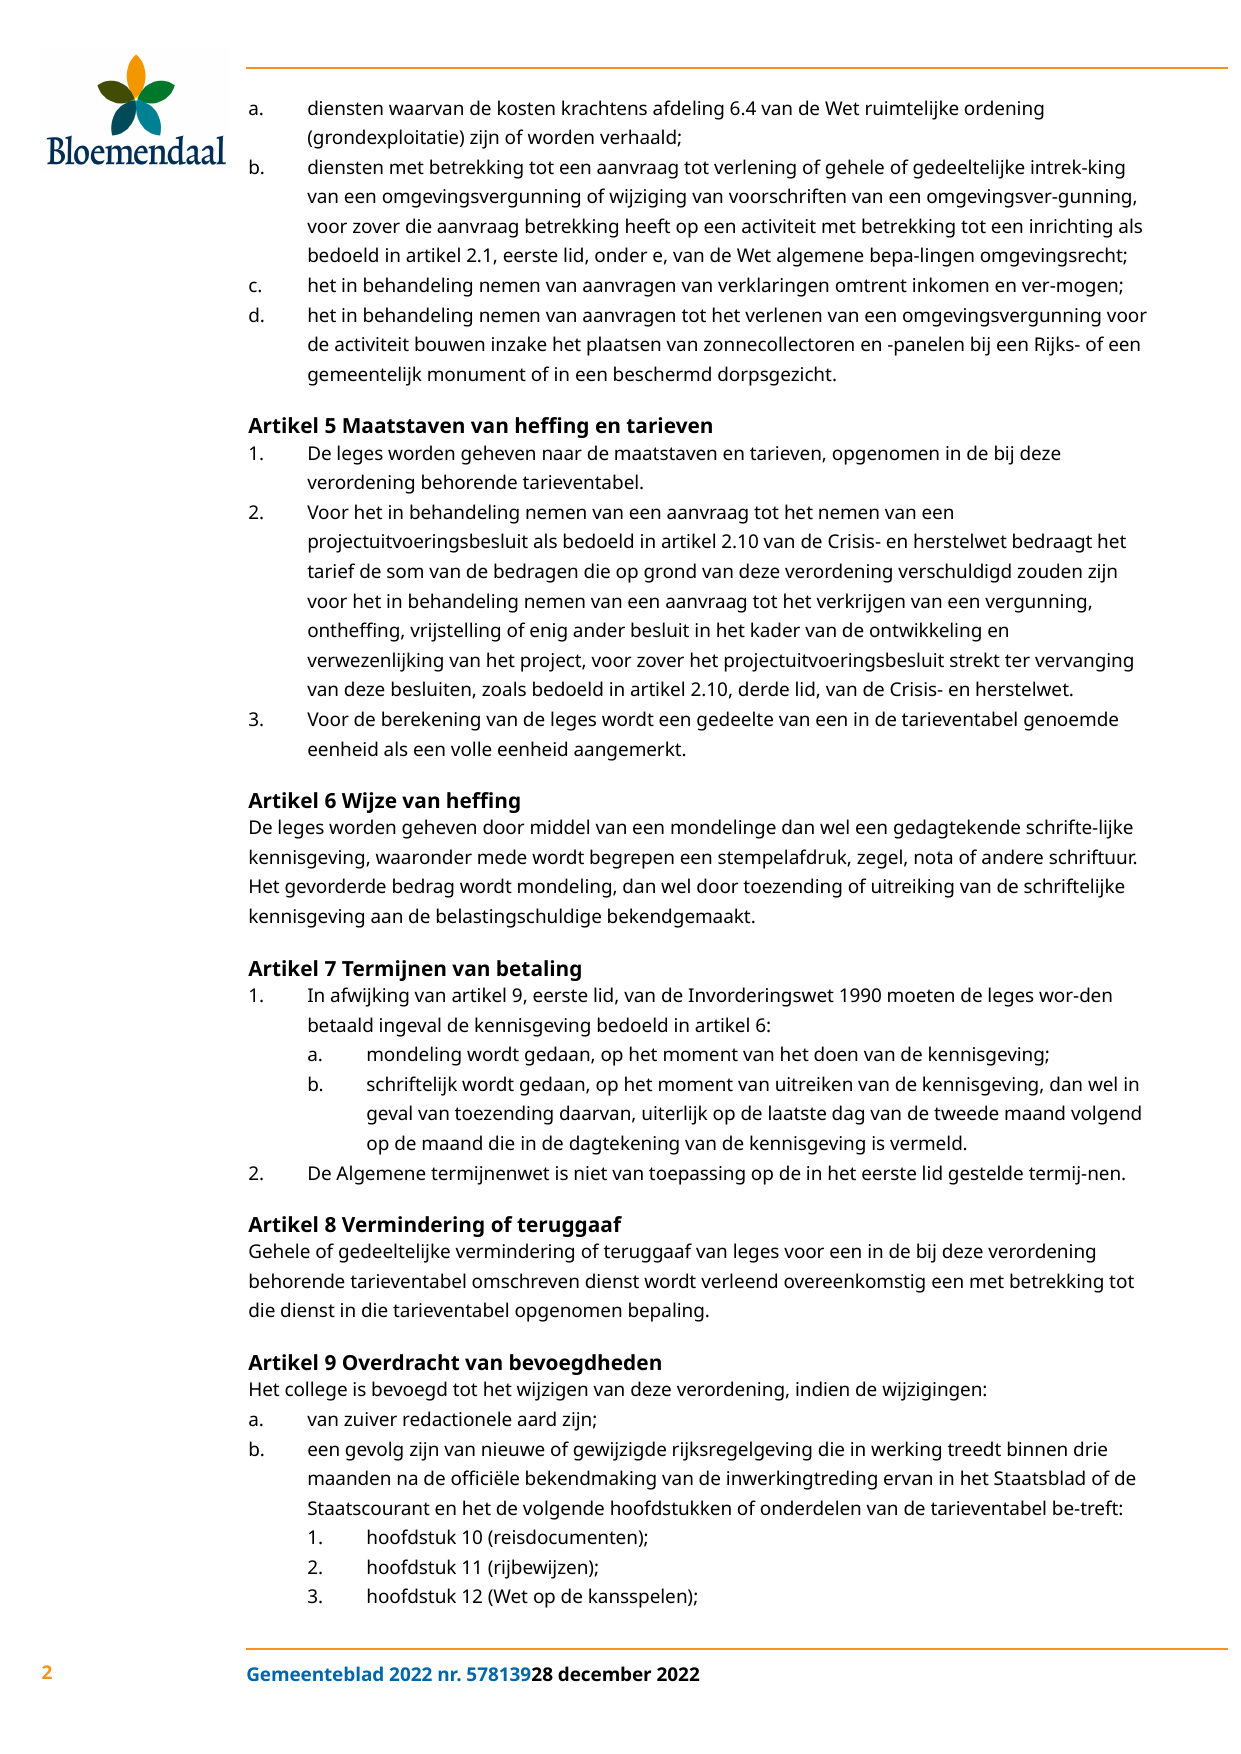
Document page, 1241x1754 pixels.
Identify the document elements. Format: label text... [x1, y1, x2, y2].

list De leges worden geheven naar de maatstaven en tarieven, opgenomen in de bij deze verordening behorende tarieventabel. [248, 440, 1152, 495]
list diensten waarvan de kosten krachtens afdeling 6.4 van de Wet ruimtelijke ordening (grondexploitatie) zijn of worden verhaald; [248, 95, 1152, 150]
text Het college is bevoegd tot het wijzigen van deze verordening, indien de wijzigingen: [248, 1377, 1152, 1402]
list Voor het in behandeling nemen van een aanvraag tot het nemen van een projectuitvoeringsbesluit als bedoeld in artikel 2.10 van de Crisis- en herstelwet bedraagt het tarief de som van de bedragen die op grond van deze verordening verschuldigd zouden zijn voor het in behandeling nemen van een aanvraag tot het verkrijgen van een vergunning, ontheffing, vrijstelling of enig ander besluit in het kader van de ontwikkeling en verwezenlijking van het project, voor zover het projectuitvoeringsbesluit strekt ter vervanging van deze besluiten, zoals bedoeld in artikel 2.10, derde lid, van de Crisis- en herstelwet. [248, 499, 1152, 702]
text Artikel 8 Vermindering of teruggaaf [248, 1210, 1152, 1238]
list diensten met betrekking tot een aanvraag tot verlening of gehele of gedeeltelijke intrek-king van een omgevingsvergunning of wijziging van voorschriften van een omgevingsver-gunning, voor zover die aanvraag betrekking heeft op een activiteit met betrekking tot een inrichting als bedoeld in artikel 2.1, eerste lid, onder e, van de Wet algemene bepa-lingen omgevingsrecht; [248, 154, 1152, 268]
list In afwijking van artikel 9, eerste lid, van de Invorderingswet 1990 moeten de leges wor-den betaald ingeval de kennisgeving bedoeld in artikel 6: [248, 982, 1152, 1037]
text Artikel 5 Maatstaven van heffing en tarieven [248, 411, 1152, 440]
text Artikel 7 Termijnen van betaling [248, 954, 1152, 982]
text Gehele of gedeeltelijke vermindering of teruggaaf van leges voor een in de bij deze verordening behorende tarieventabel omschreven dienst wordt verleend overeenkomstig een met betrekking tot die dienst in die tarieventabel opgenomen bepaling. [248, 1238, 1152, 1323]
list hoofdstuk 10 (reisdocumenten); [307, 1524, 1152, 1550]
picture [41, 47, 231, 172]
list hoofdstuk 12 (Wet op de kansspelen); [307, 1584, 1152, 1609]
list het in behandeling nemen van aanvragen van verklaringen omtrent inkomen en ver-mogen; [248, 272, 1152, 298]
list De Algemene termijnenwet is niet van toepassing op de in het eerste lid gestelde termij-nen. [248, 1160, 1152, 1185]
text Artikel 9 Overdracht van bevoegdheden [248, 1348, 1152, 1377]
list schriftelijk wordt gedaan, op het moment van uitreiken van de kennisgeving, dan wel in geval van toezending daarvan, uiterlijk op de laatste dag van de tweede maand volgend op de maand die in de dagtekening van de kennisgeving is vermeld. [307, 1071, 1152, 1156]
text Artikel 6 Wijze van heffing [248, 786, 1152, 814]
list hoofdstuk 11 (rijbewijzen); [307, 1554, 1152, 1580]
list mondeling wordt gedaan, op het moment van het doen van de kennisgeving; [307, 1041, 1152, 1067]
text De leges worden geheven door middel van een mondelinge dan wel een gedagtekende schrifte-lijke kennisgeving, waaronder mede wordt begrepen een stempelafdruk, zegel, nota of andere schriftuur. Het gevorderde bedrag wordt mondeling, dan wel door toezending of uitreiking van de schriftelijke kennisgeving aan de belastingschuldige bekendgemaakt. [248, 814, 1152, 929]
list Voor de berekening van de leges wordt een gedeelte van een in de tarieventabel genoemde eenheid als een volle eenheid aangemerkt. [248, 706, 1152, 761]
list een gevolg zijn van nieuwe of gewijzigde rijksregelgeving die in werking treedt binnen drie maanden na de officiële bekendmaking van de inwerkingtreding ervan in het Staatsblad of de Staatscourant en het de volgende hoofdstukken of onderdelen van de tarieventabel be-treft: [248, 1436, 1152, 1521]
list van zuiver redactionele aard zijn; [248, 1406, 1152, 1432]
list het in behandeling nemen van aanvragen tot het verlenen van een omgevingsvergunning voor de activiteit bouwen inzake het plaatsen van zonnecollectoren en -panelen bij een Rijks- of een gemeentelijk monument of in een beschermd dorpsgezicht. [248, 302, 1152, 387]
